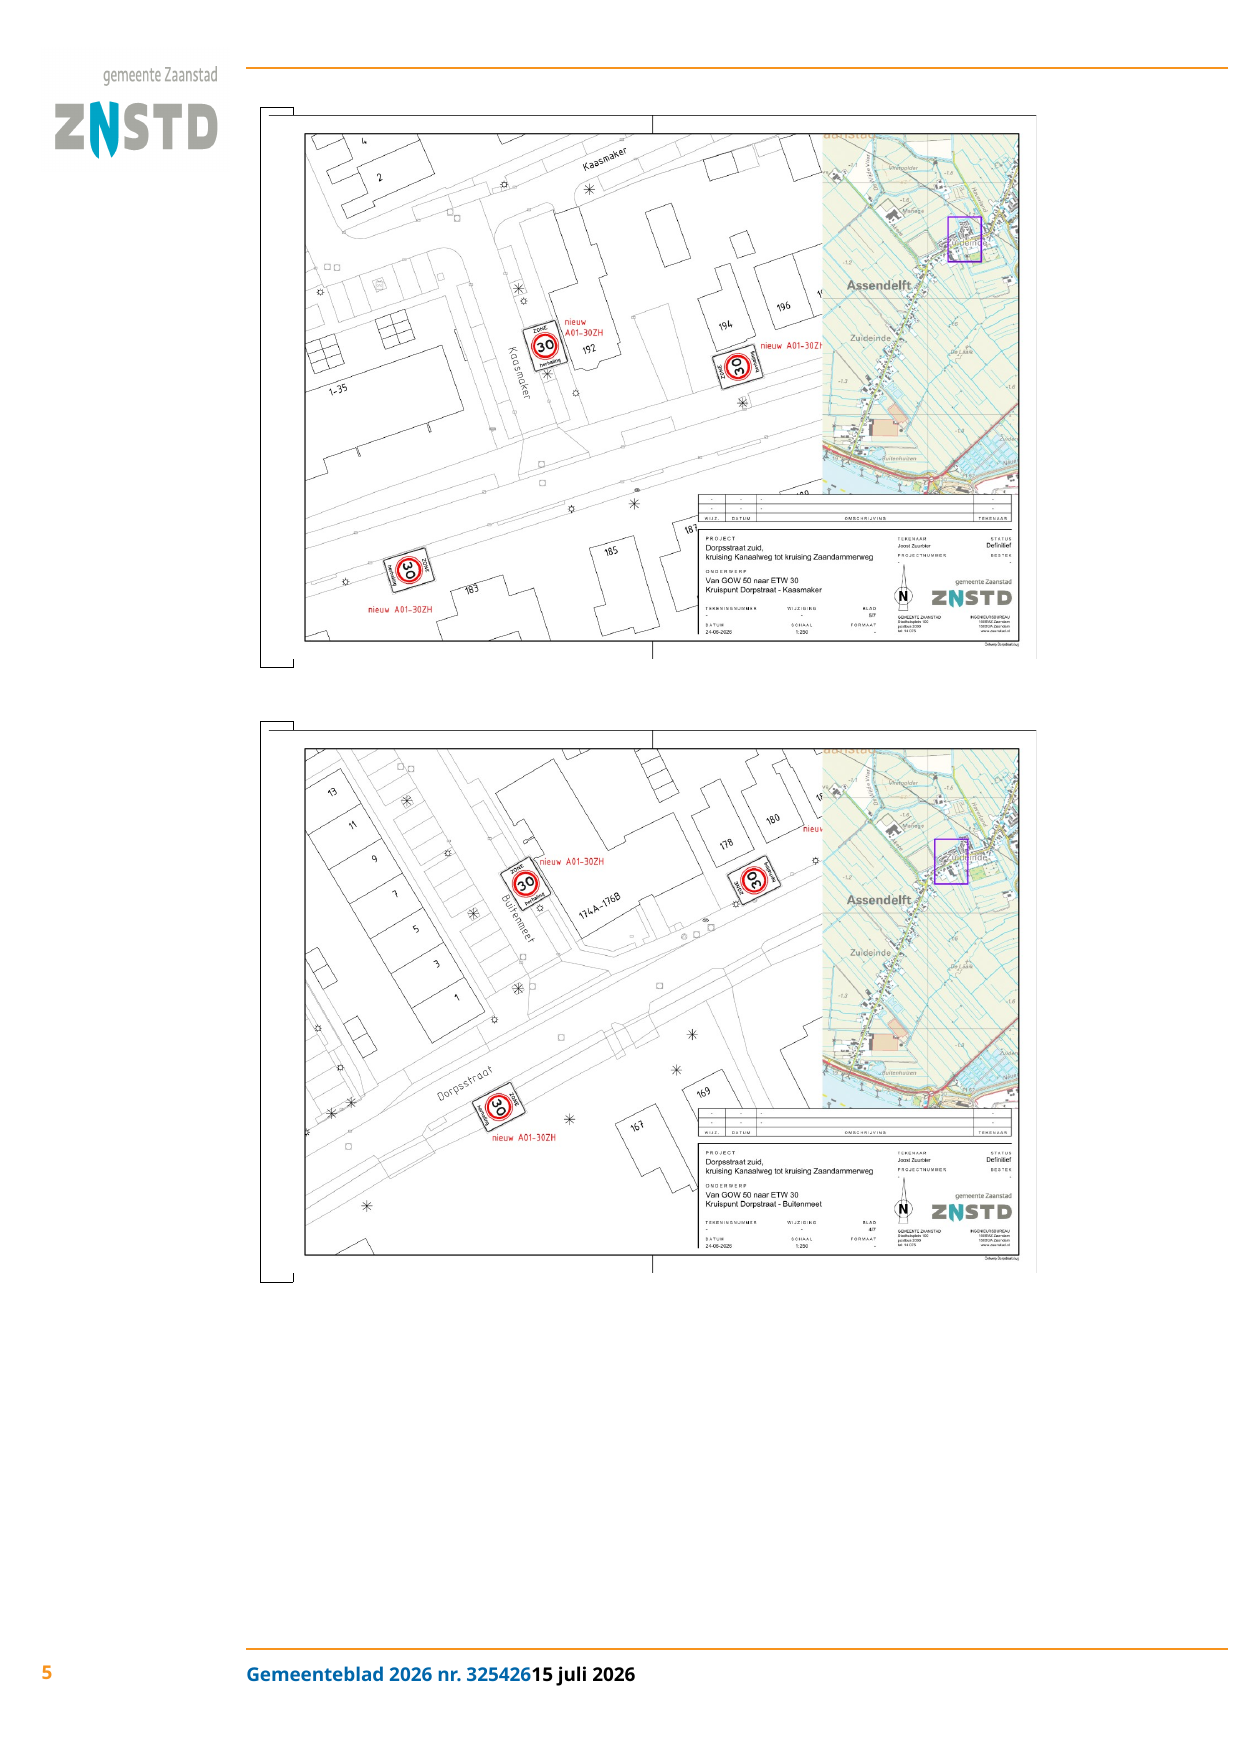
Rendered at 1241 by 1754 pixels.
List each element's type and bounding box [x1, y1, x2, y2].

picture [268, 115, 1037, 659]
picture [41, 47, 231, 172]
picture [268, 730, 1037, 1273]
